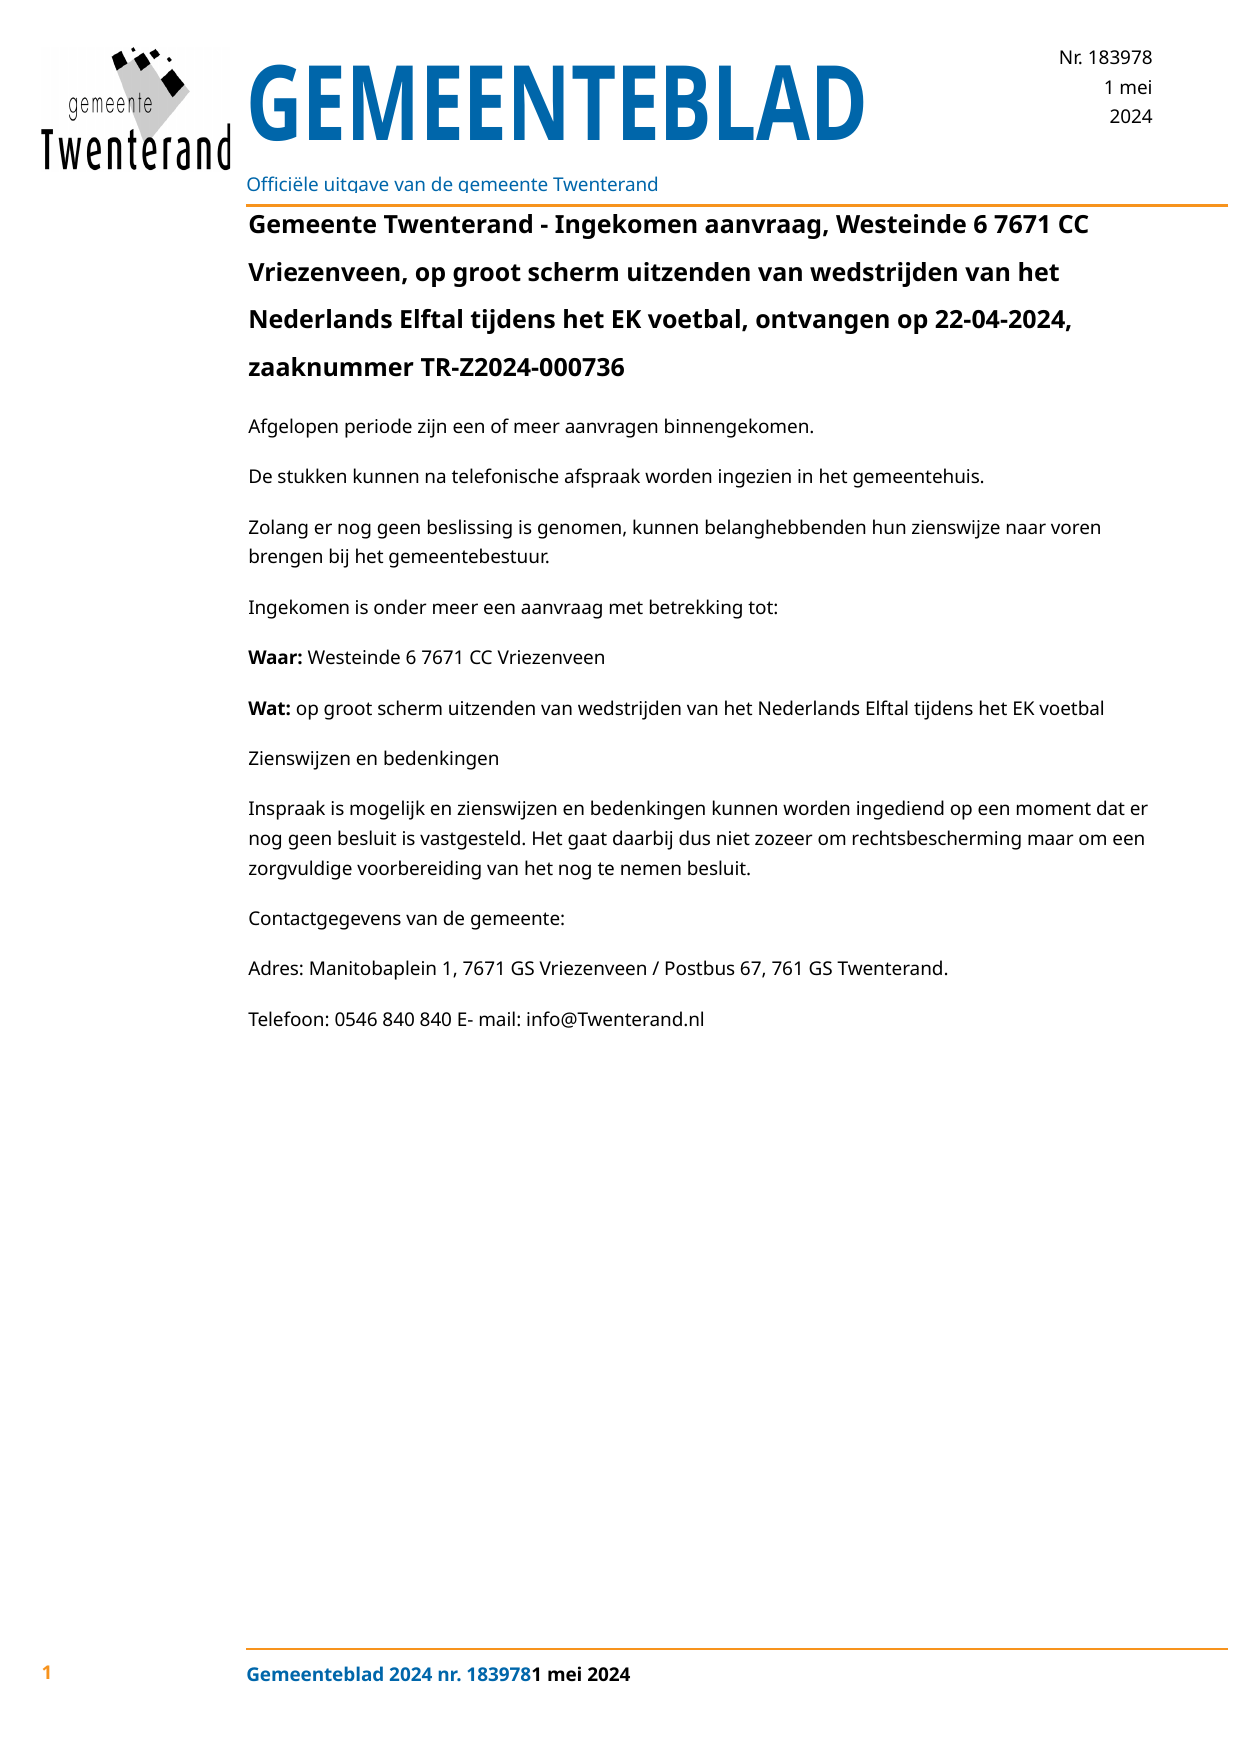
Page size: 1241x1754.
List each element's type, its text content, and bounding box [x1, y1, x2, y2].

text Zienswijzen en bedenkingen [248, 745, 1152, 771]
text De stukken kunnen na telefonische afspraak worden ingezien in het gemeentehuis. [248, 463, 1152, 489]
text Afgelopen periode zijn een of meer aanvragen binnengekomen. [248, 413, 1152, 439]
text Telefoon: 0546 840 840 E- mail: info@Twenterand.nl [248, 1006, 1152, 1032]
picture [41, 47, 231, 172]
text Gemeente Twenterand - Ingekomen aanvraag, Westeinde 6 7671 CC Vriezenveen, op groot scherm uitzenden van wedstrijden van het Nederlands Elftal tijdens het EK voetbal, ontvangen op 22-04-2024, zaaknummer TR-Z2024-000736 [248, 207, 1152, 384]
text Contactgegevens van de gemeente: [248, 905, 1152, 931]
text Adres: Manitobaplein 1, 7671 GS Vriezenveen / Postbus 67, 761 GS Twenterand. [248, 956, 1152, 981]
text Inspraak is mogelijk en zienswijzen en bedenkingen kunnen worden ingediend op een moment dat er nog geen besluit is vastgesteld. Het gaat daarbij dus niet zozeer om rechtsbescherming maar om een zorgvuldige voorbereiding van het nog te nemen besluit. [248, 796, 1152, 881]
text Waar: Westeinde 6 7671 CC Vriezenveen [248, 644, 1152, 670]
text Ingekomen is onder meer een aanvraag met betrekking tot: [248, 594, 1152, 620]
text Zolang er nog geen beslissing is genomen, kunnen belanghebbenden hun zienswijze naar voren brengen bij het gemeentebestuur. [248, 514, 1152, 569]
text Wat: op groot scherm uitzenden van wedstrijden van het Nederlands Elftal tijdens het EK voetbal [248, 695, 1152, 721]
